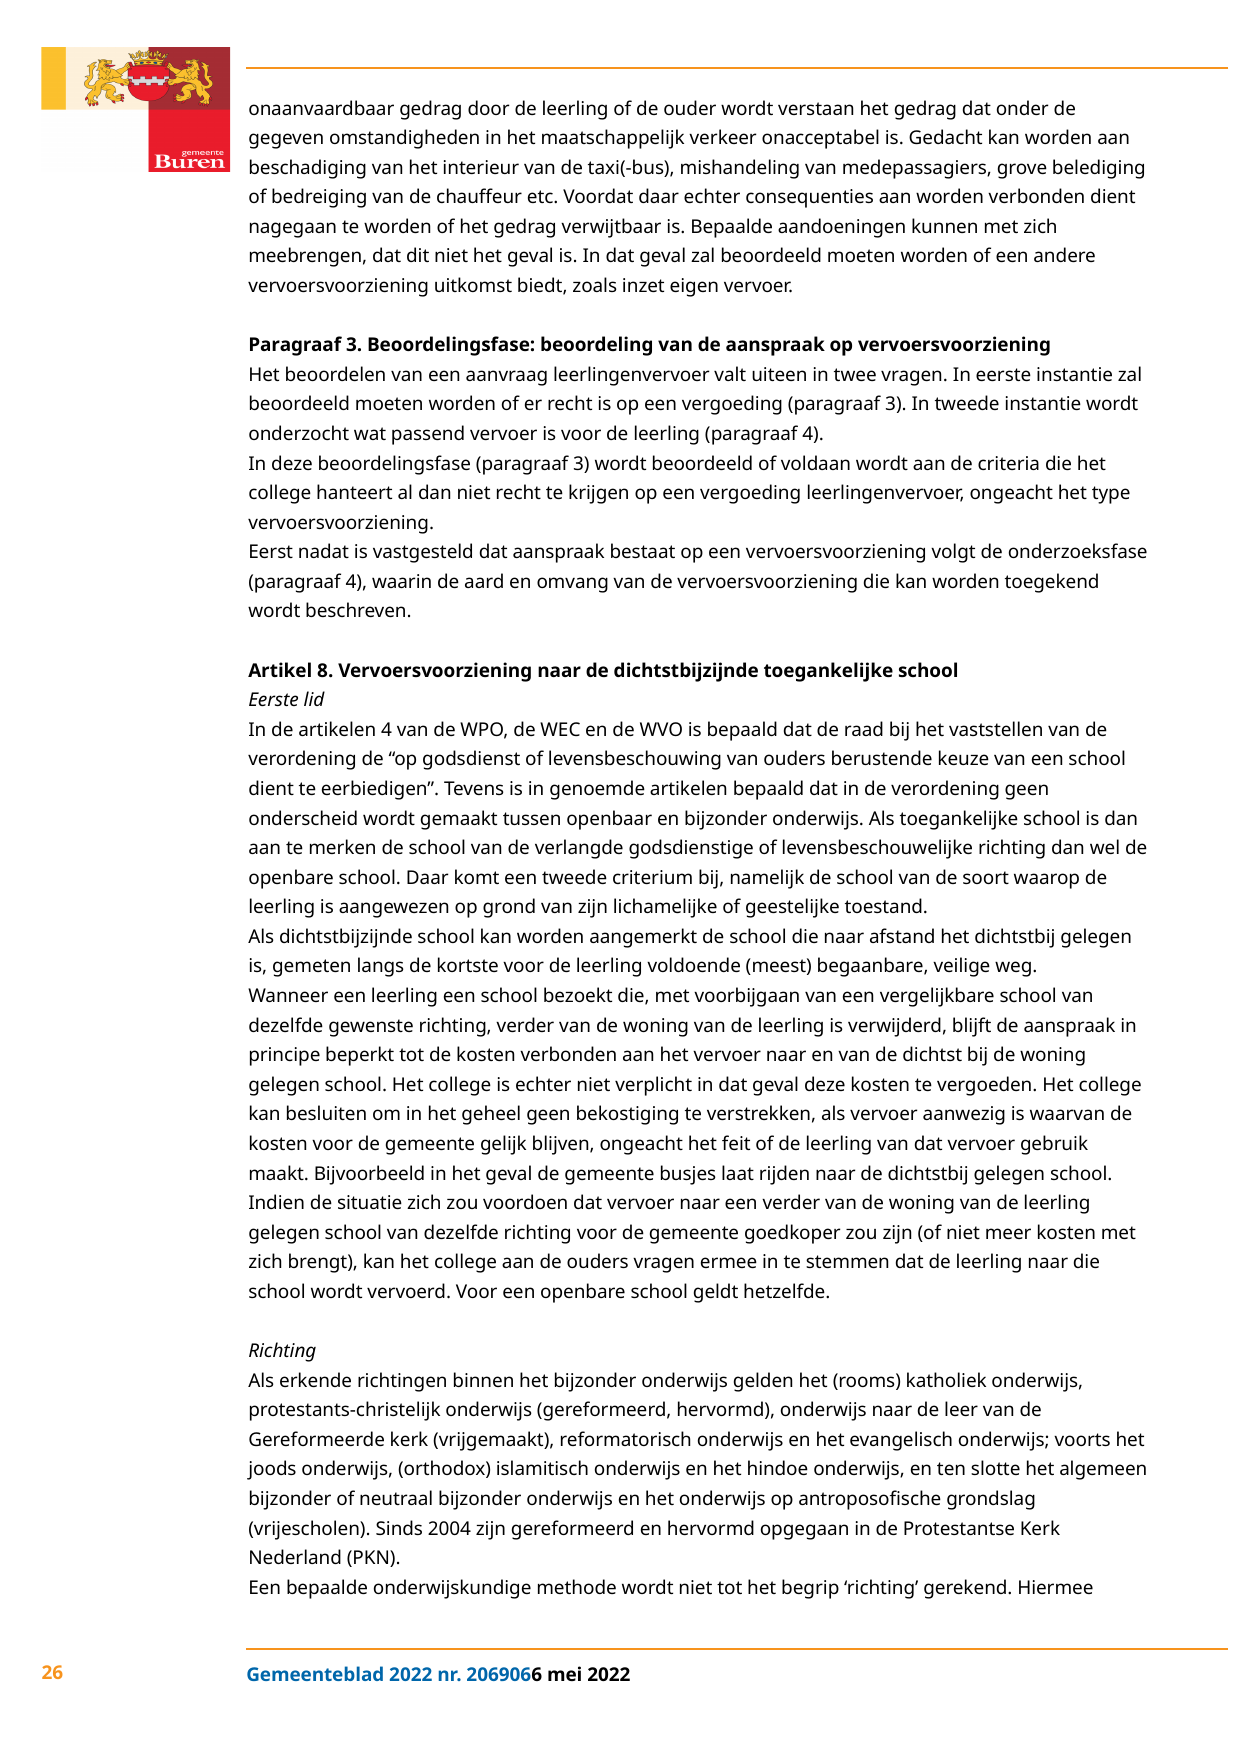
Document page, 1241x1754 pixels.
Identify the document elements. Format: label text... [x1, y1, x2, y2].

text Een bepaalde onderwijskundige methode wordt niet tot het begrip ‘richting’ gerekend. Hiermee [248, 1574, 1152, 1600]
text Richting [248, 1337, 1152, 1363]
text Eerst nadat is vastgesteld dat aanspraak bestaat op een vervoersvoorziening volgt de onderzoeksfase (paragraaf 4), waarin de aard en omvang van de vervoersvoorziening die kan worden toegekend wordt beschreven. [248, 538, 1152, 623]
text In de artikelen 4 van de WPO, de WEC en de WVO is bepaald dat de raad bij het vaststellen van de verordening de “op godsdienst of levensbeschouwing van ouders berustende keuze van een school dient te eerbiedigen”. Tevens is in genoemde artikelen bepaald dat in de verordening geen onderscheid wordt gemaakt tussen openbaar en bijzonder onderwijs. Als toegankelijke school is dan aan te merken de school van de verlangde godsdienstige of levensbeschouwelijke richting dan wel de openbare school. Daar komt een tweede criterium bij, namelijk de school van de soort waarop de leerling is aangewezen op grond van zijn lichamelijke of geestelijke toestand. [248, 716, 1152, 919]
text Indien de situatie zich zou voordoen dat vervoer naar een verder van de woning van de leerling gelegen school van dezelfde richting voor de gemeente goedkoper zou zijn (of niet meer kosten met zich brengt), kan het college aan de ouders vragen ermee in te stemmen dat de leerling naar die school wordt vervoerd. Voor een openbare school geldt hetzelfde. [248, 1189, 1152, 1304]
text Als erkende richtingen binnen het bijzonder onderwijs gelden het (rooms) katholiek onderwijs, protestants-christelijk onderwijs (gereformeerd, hervormd), onderwijs naar de leer van de Gereformeerde kerk (vrijgemaakt), reformatorisch onderwijs en het evangelisch onderwijs; voorts het joods onderwijs, (orthodox) islamitisch onderwijs en het hindoe onderwijs, en ten slotte het algemeen bijzonder of neutraal bijzonder onderwijs en het onderwijs op antroposofische grondslag (vrijescholen). Sinds 2004 zijn gereformeerd en hervormd opgegaan in de Protestantse Kerk Nederland (PKN). [248, 1367, 1152, 1570]
text Eerste lid [248, 686, 1152, 712]
text Het beoordelen van een aanvraag leerlingenvervoer valt uiteen in twee vragen. In eerste instantie zal beoordeeld moeten worden of er recht is op een vergoeding (paragraaf 3). In tweede instantie wordt onderzocht wat passend vervoer is voor de leerling (paragraaf 4). [248, 361, 1152, 446]
text Artikel 8. Vervoersvoorziening naar de dichtstbijzijnde toegankelijke school [248, 657, 1152, 683]
picture [41, 47, 231, 172]
text Wanneer een leerling een school bezoekt die, met voorbijgaan van een vergelijkbare school van dezelfde gewenste richting, verder van de woning van de leerling is verwijderd, blijft de aanspraak in principe beperkt tot de kosten verbonden aan het vervoer naar en van de dichtst bij de woning gelegen school. Het college is echter niet verplicht in dat geval deze kosten te vergoeden. Het college kan besluiten om in het geheel geen bekostiging te verstrekken, als vervoer aanwezig is waarvan de kosten voor de gemeente gelijk blijven, ongeacht het feit of de leerling van dat vervoer gebruik maakt. Bijvoorbeeld in het geval de gemeente busjes laat rijden naar de dichtstbij gelegen school. [248, 982, 1152, 1186]
text Paragraaf 3. Beoordelingsfase: beoordeling van de aanspraak op vervoersvoorziening [248, 331, 1152, 357]
text In deze beoordelingsfase (paragraaf 3) wordt beoordeeld of voldaan wordt aan de criteria die het college hanteert al dan niet recht te krijgen op een vergoeding leerlingenvervoer, ongeacht het type vervoersvoorziening. [248, 450, 1152, 535]
text Als dichtstbijzijnde school kan worden aangemerkt de school die naar afstand het dichtstbij gelegen is, gemeten langs de kortste voor de leerling voldoende (meest) begaanbare, veilige weg. [248, 923, 1152, 978]
text onaanvaardbaar gedrag door de leerling of de ouder wordt verstaan het gedrag dat onder de gegeven omstandigheden in het maatschappelijk verkeer onacceptabel is. Gedacht kan worden aan beschadiging van het interieur van de taxi(-bus), mishandeling van medepassagiers, grove belediging of bedreiging van de chauffeur etc. Voordat daar echter consequenties aan worden verbonden dient nagegaan te worden of het gedrag verwijtbaar is. Bepaalde aandoeningen kunnen met zich meebrengen, dat dit niet het geval is. In dat geval zal beoordeeld moeten worden of een andere vervoersvoorziening uitkomst biedt, zoals inzet eigen vervoer. [248, 95, 1152, 298]
